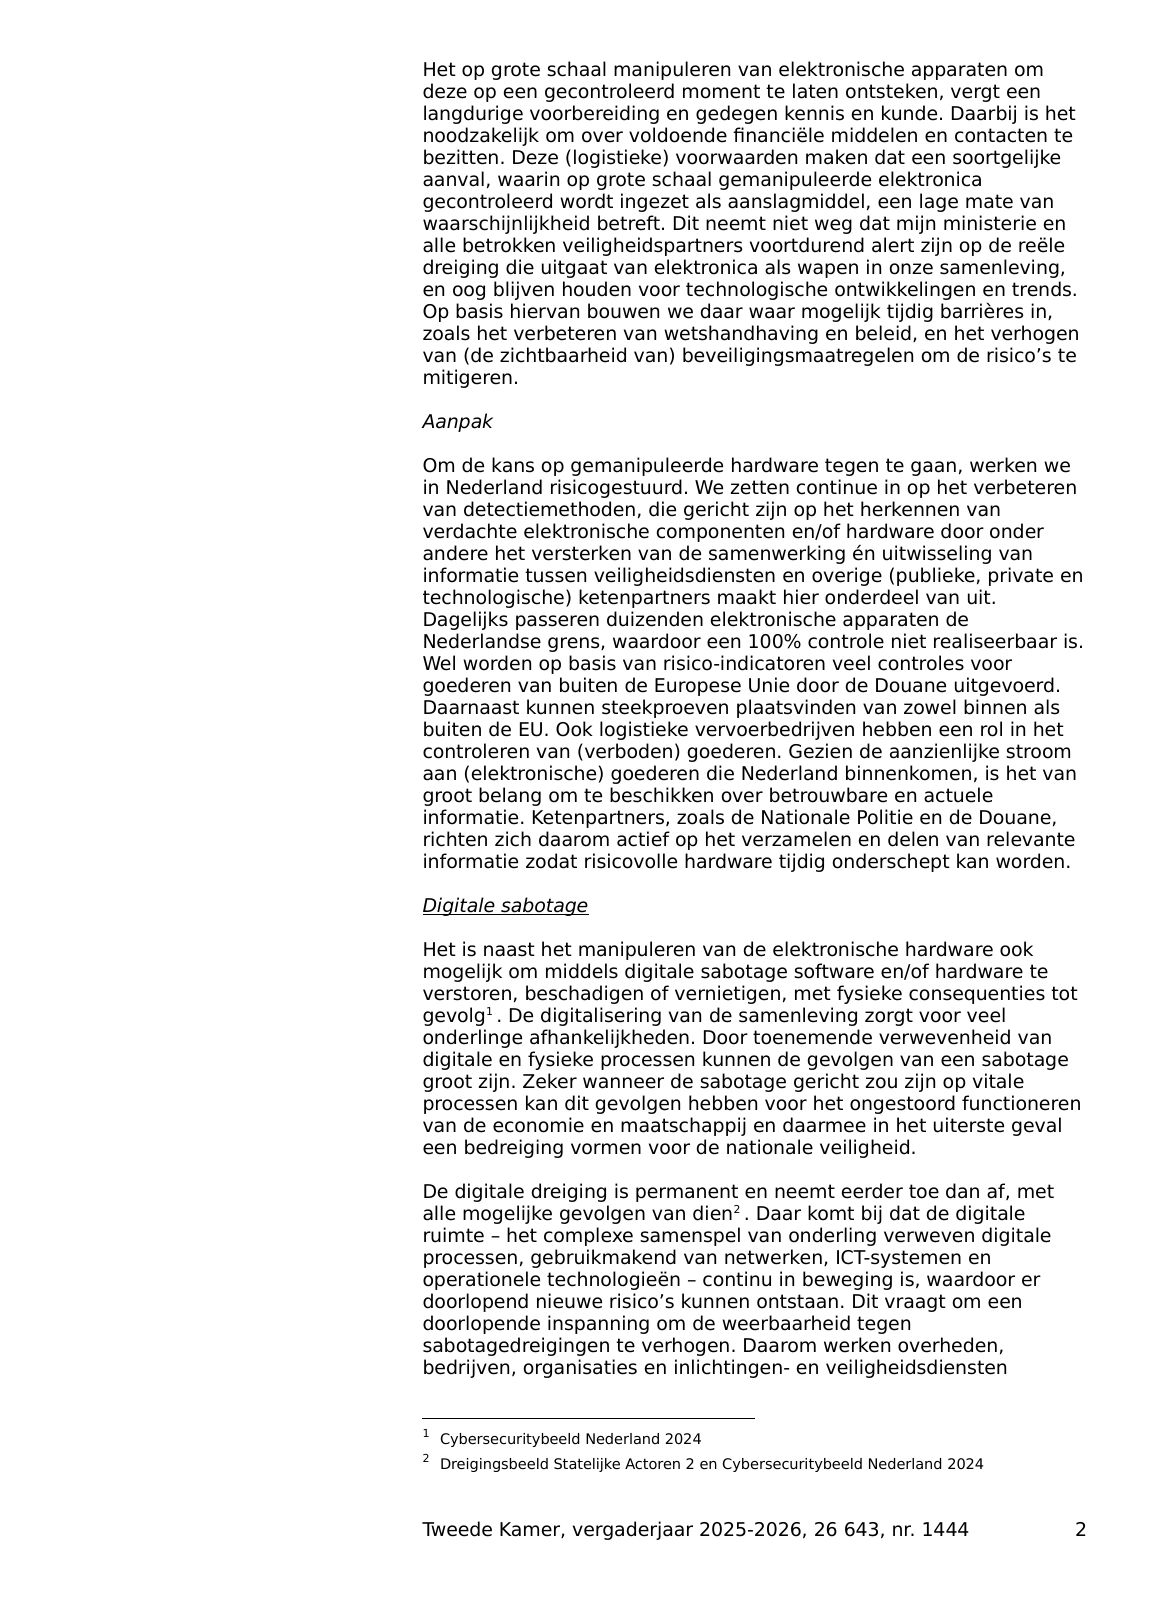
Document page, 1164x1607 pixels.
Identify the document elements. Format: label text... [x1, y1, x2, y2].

text Cybersecuritybeeld Nederland 2024 [422, 1427, 1087, 1449]
text Het op grote schaal manipuleren van elektronische apparaten om deze op een gecontroleerd moment te laten ontsteken, vergt een langdurige voorbereiding en gedegen kennis en kunde. Daarbij is het noodzakelijk om over voldoende financiële middelen en contacten te bezitten. Deze (logistieke) voorwaarden maken dat een soortgelijke aanval, waarin op grote schaal gemanipuleerde elektronica gecontroleerd wordt ingezet als aanslagmiddel, een lage mate van waarschijnlijkheid betreft. Dit neemt niet weg dat mijn ministerie en alle betrokken veiligheidspartners voortdurend alert zijn op de reële dreiging die uitgaat van elektronica als wapen in onze samenleving, en oog blijven houden voor technologische ontwikkelingen en trends. Op basis hiervan bouwen we daar waar mogelijk tijdig barrières in, zoals het verbeteren van wetshandhaving en beleid, en het verhogen van (de zichtbaarheid van) beveiligingsmaatregelen om de risico’s te mitigeren. [422, 59, 1087, 389]
text Dreigingsbeeld Statelijke Actoren 2 en Cybersecuritybeeld Nederland 2024 [422, 1452, 1087, 1474]
subtitle Digitale sabotage [422, 895, 1087, 917]
text Om de kans op gemanipuleerde hardware tegen te gaan, werken we in Nederland risicogestuurd. We zetten continue in op het verbeteren van detectiemethoden, die gericht zijn op het herkennen van verdachte elektronische componenten en/of hardware door onder andere het versterken van de samenwerking én uitwisseling van informatie tussen veiligheidsdiensten en overige (publieke, private en technologische) ketenpartners maakt hier onderdeel van uit. Dagelijks passeren duizenden elektronische apparaten de Nederlandse grens, waardoor een 100% controle niet realiseerbaar is. Wel worden op basis van risico-indicatoren veel controles voor goederen van buiten de Europese Unie door de Douane uitgevoerd. Daarnaast kunnen steekproeven plaatsvinden van zowel binnen als buiten de EU. Ook logistieke vervoerbedrijven hebben een rol in het controleren van (verboden) goederen. Gezien de aanzienlijke stroom aan (elektronische) goederen die Nederland binnenkomen, is het van groot belang om te beschikken over betrouwbare en actuele informatie. Ketenpartners, zoals de Nationale Politie en de Douane, richten zich daarom actief op het verzamelen en delen van relevante informatie zodat risicovolle hardware tijdig onderschept kan worden. [422, 455, 1087, 873]
subtitle Aanpak [422, 411, 1087, 433]
text Het is naast het manipuleren van de elektronische hardware ook mogelijk om middels digitale sabotage software en/of hardware te verstoren, beschadigen of vernietigen, met fysieke consequenties tot gevolg. De digitalisering van de samenleving zorgt voor veel onderlinge afhankelijkheden. Door toenemende verwevenheid van digitale en fysieke processen kunnen de gevolgen van een sabotage groot zijn. Zeker wanneer de sabotage gericht zou zijn op vitale processen kan dit gevolgen hebben voor het ongestoord functioneren van de economie en maatschappij en daarmee in het uiterste geval een bedreiging vormen voor de nationale veiligheid. [422, 939, 1087, 1159]
text De digitale dreiging is permanent en neemt eerder toe dan af, met alle mogelijke gevolgen van dien. Daar komt bij dat de digitale ruimte – het complexe samenspel van onderling verweven digitale processen, gebruikmakend van netwerken, ICT-systemen en operationele technologieën – continu in beweging is, waardoor er doorlopend nieuwe risico’s kunnen ontstaan. Dit vraagt om een doorlopende inspanning om de weerbaarheid tegen sabotagedreigingen te verhogen. Daarom werken overheden, bedrijven, organisaties en inlichtingen- en veiligheidsdiensten [422, 1181, 1087, 1379]
